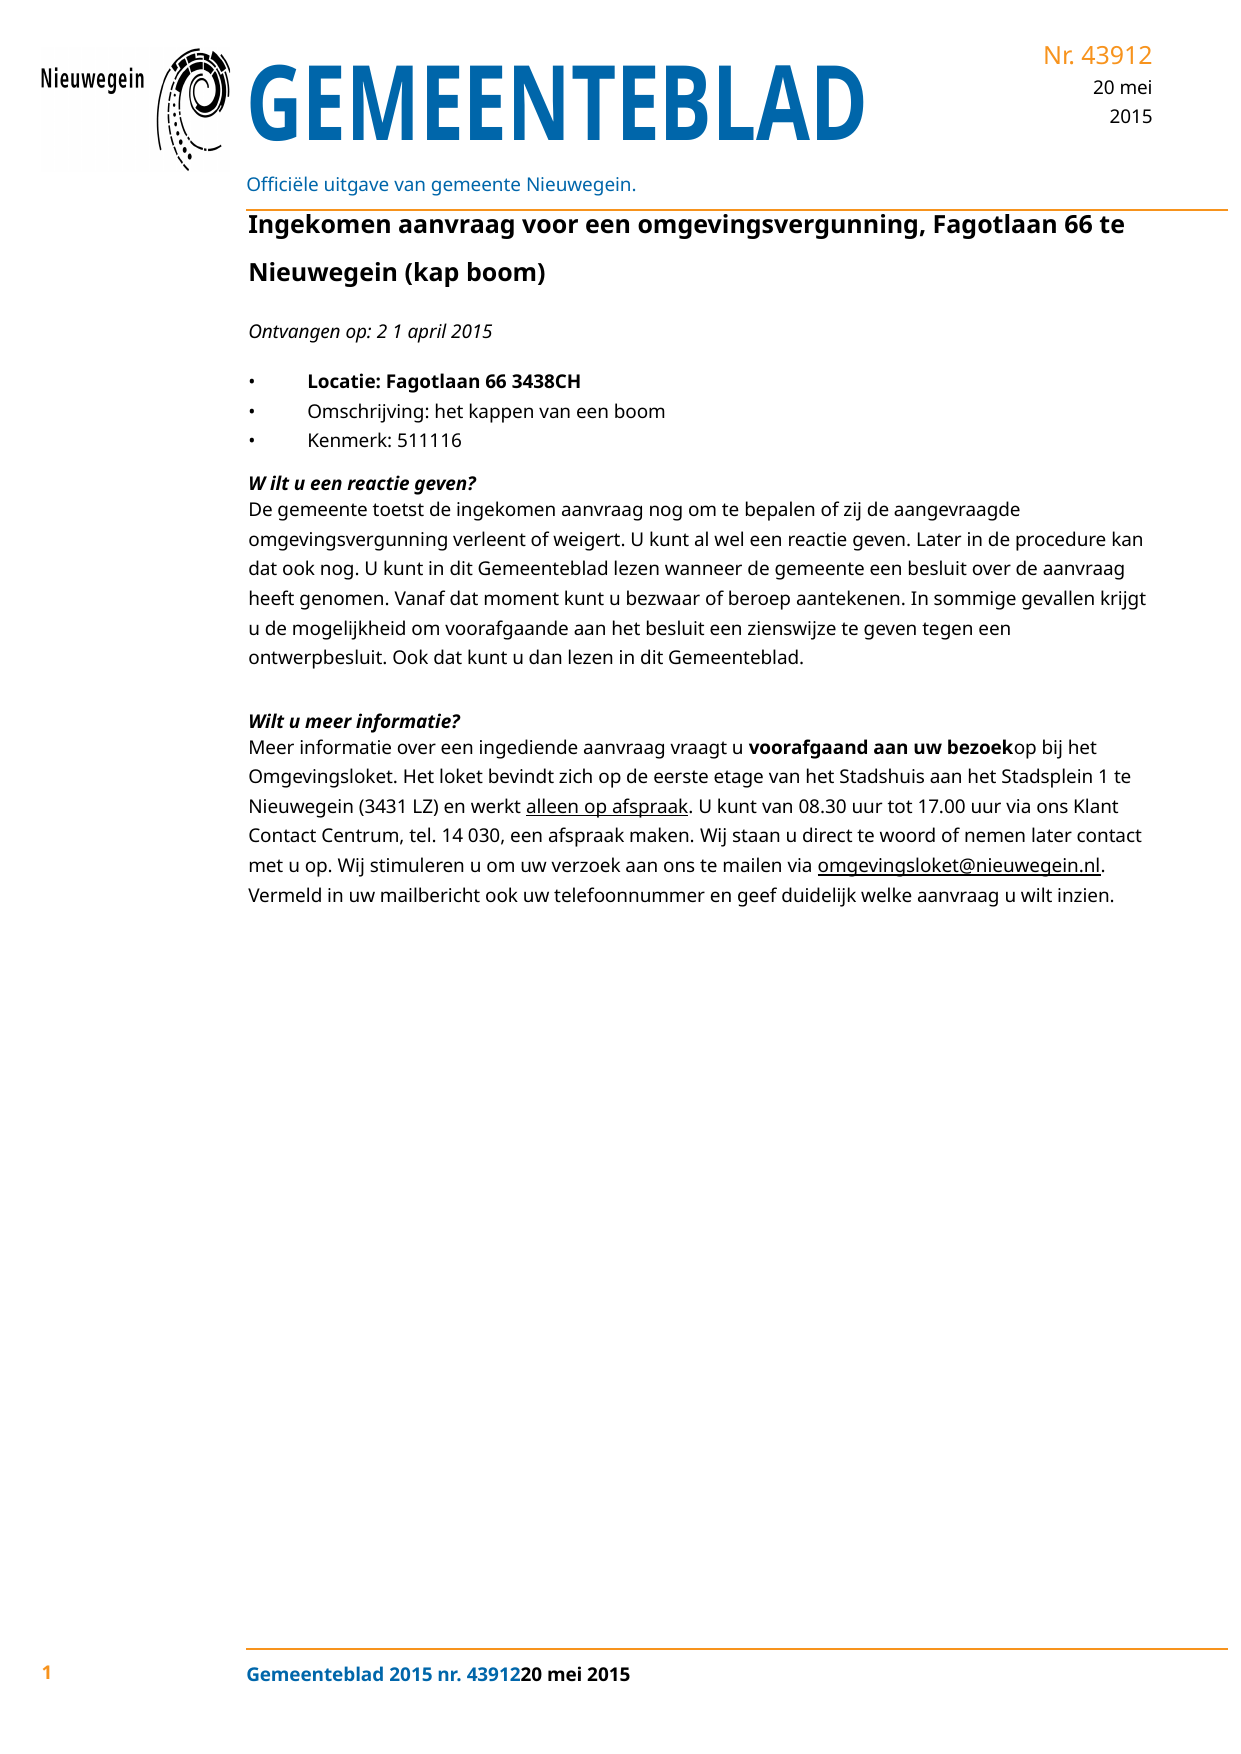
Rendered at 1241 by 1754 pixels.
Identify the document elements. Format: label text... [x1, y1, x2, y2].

text Meer informatie over een ingediende aanvraag vraagt u voorafgaand aan uw bezoekop bij het Omgevingsloket. Het loket bevindt zich op de eerste etage van het Stadshuis aan het Stadsplein 1 te Nieuwegein (3431 LZ) en werkt alleen op afspraak. U kunt van 08.30 uur tot 17.00 uur via ons Klant Contact Centrum, tel. 14 030, een afspraak maken. Wij staan u direct te woord of nemen later contact met u op. Wij stimuleren u om uw verzoek aan ons te mailen via omgevingsloket@nieuwegein.nl. Vermeld in uw mailbericht ook uw telefoonnummer en geef duidelijk welke aanvraag u wilt inzien. [248, 734, 1152, 908]
list Kenmerk: 511116 [248, 427, 1152, 453]
text Ingekomen aanvraag voor een omgevingsvergunning, Fagotlaan 66 te Nieuwegein (kap boom) [248, 211, 1152, 288]
text W ilt u een reactie geven? [248, 471, 1152, 496]
text De gemeente toetst de ingekomen aanvraag nog om te bepalen of zij de aangevraagde omgevingsvergunning verleent of weigert. U kunt al wel een reactie geven. Later in de procedure kan dat ook nog. U kunt in dit Gemeenteblad lezen wanneer de gemeente een besluit over de aanvraag heeft genomen. Vanaf dat moment kunt u bezwaar of beroep aantekenen. In sommige gevallen krijgt u de mogelijkheid om voorafgaande aan het besluit een zienswijze te geven tegen een ontwerpbesluit. Ook dat kunt u dan lezen in dit Gemeenteblad. [248, 496, 1152, 670]
picture [41, 47, 231, 172]
text Wilt u meer informatie? [248, 708, 1152, 734]
text Ontvangen op: 2 1 april 2015 [248, 318, 1152, 344]
list Locatie: Fagotlaan 66 3438CH [248, 368, 1152, 394]
list Omschrijving: het kappen van een boom [248, 398, 1152, 424]
